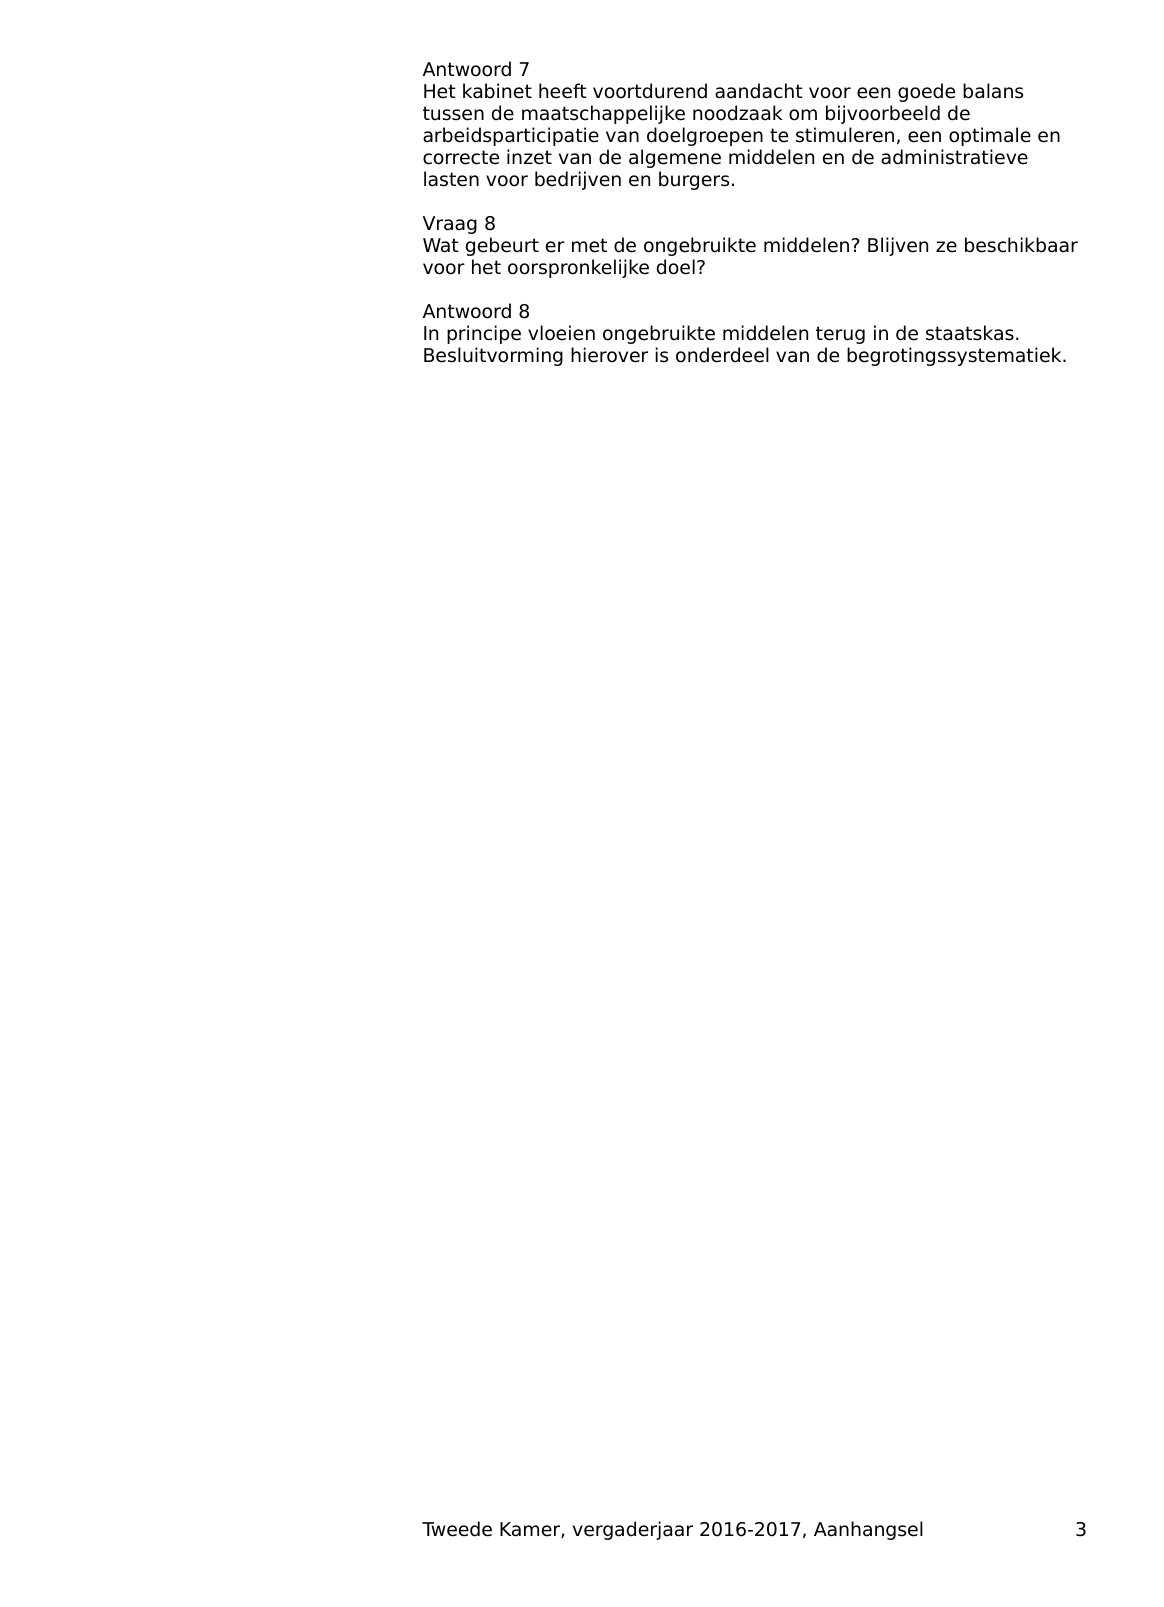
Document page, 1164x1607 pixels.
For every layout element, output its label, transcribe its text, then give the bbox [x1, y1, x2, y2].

text Het kabinet heeft voortdurend aandacht voor een goede balans tussen de maatschappelijke noodzaak om bijvoorbeeld de arbeidsparticipatie van doelgroepen te stimuleren, een optimale en correcte inzet van de algemene middelen en de administratieve lasten voor bedrijven en burgers. [422, 81, 1087, 191]
text Vraag 8 [422, 213, 1087, 235]
text Wat gebeurt er met de ongebruikte middelen? Blijven ze beschikbaar voor het oorspronkelijke doel? [422, 235, 1087, 279]
text Antwoord 7 [422, 59, 1087, 81]
text Antwoord 8 [422, 301, 1087, 323]
text In principe vloeien ongebruikte middelen terug in de staatskas. Besluitvorming hierover is onderdeel van de begrotingssystematiek. [422, 323, 1087, 367]
